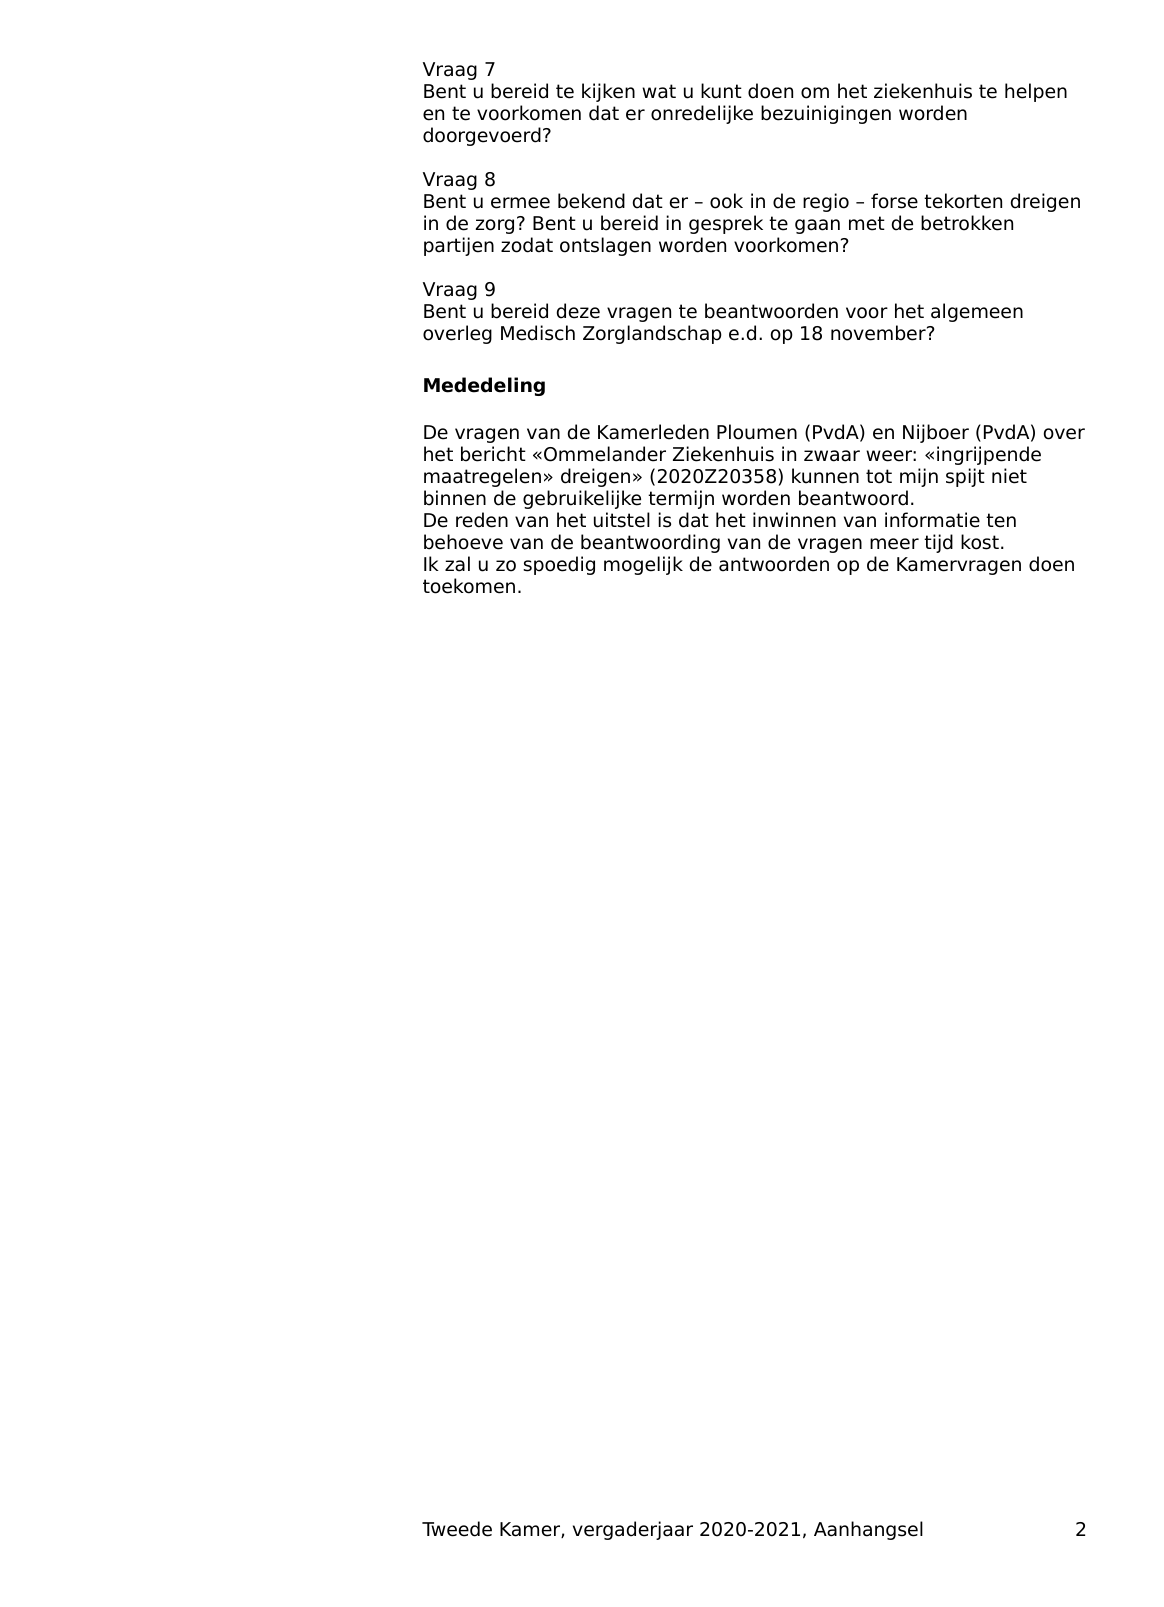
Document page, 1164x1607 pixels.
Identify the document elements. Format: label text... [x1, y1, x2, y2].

text Vraag 9 [422, 279, 1087, 301]
text Bent u bereid te kijken wat u kunt doen om het ziekenhuis te helpen en te voorkomen dat er onredelijke bezuinigingen worden doorgevoerd? [422, 81, 1087, 147]
text De reden van het uitstel is dat het inwinnen van informatie ten behoeve van de beantwoording van de vragen meer tijd kost. [422, 510, 1087, 554]
subtitle Mededeling [422, 375, 1087, 397]
text Bent u bereid deze vragen te beantwoorden voor het algemeen overleg Medisch Zorglandschap e.d. op 18 november? [422, 301, 1087, 345]
text Bent u ermee bekend dat er – ook in de regio – forse tekorten dreigen in de zorg? Bent u bereid in gesprek te gaan met de betrokken partijen zodat ontslagen worden voorkomen? [422, 191, 1087, 257]
text Ik zal u zo spoedig mogelijk de antwoorden op de Kamervragen doen toekomen. [422, 554, 1087, 598]
text Vraag 8 [422, 169, 1087, 191]
text Vraag 7 [422, 59, 1087, 81]
text De vragen van de Kamerleden Ploumen (PvdA) en Nijboer (PvdA) over het bericht «Ommelander Ziekenhuis in zwaar weer: «ingrijpende maatregelen» dreigen» (2020Z20358) kunnen tot mijn spijt niet binnen de gebruikelijke termijn worden beantwoord. [422, 422, 1087, 510]
